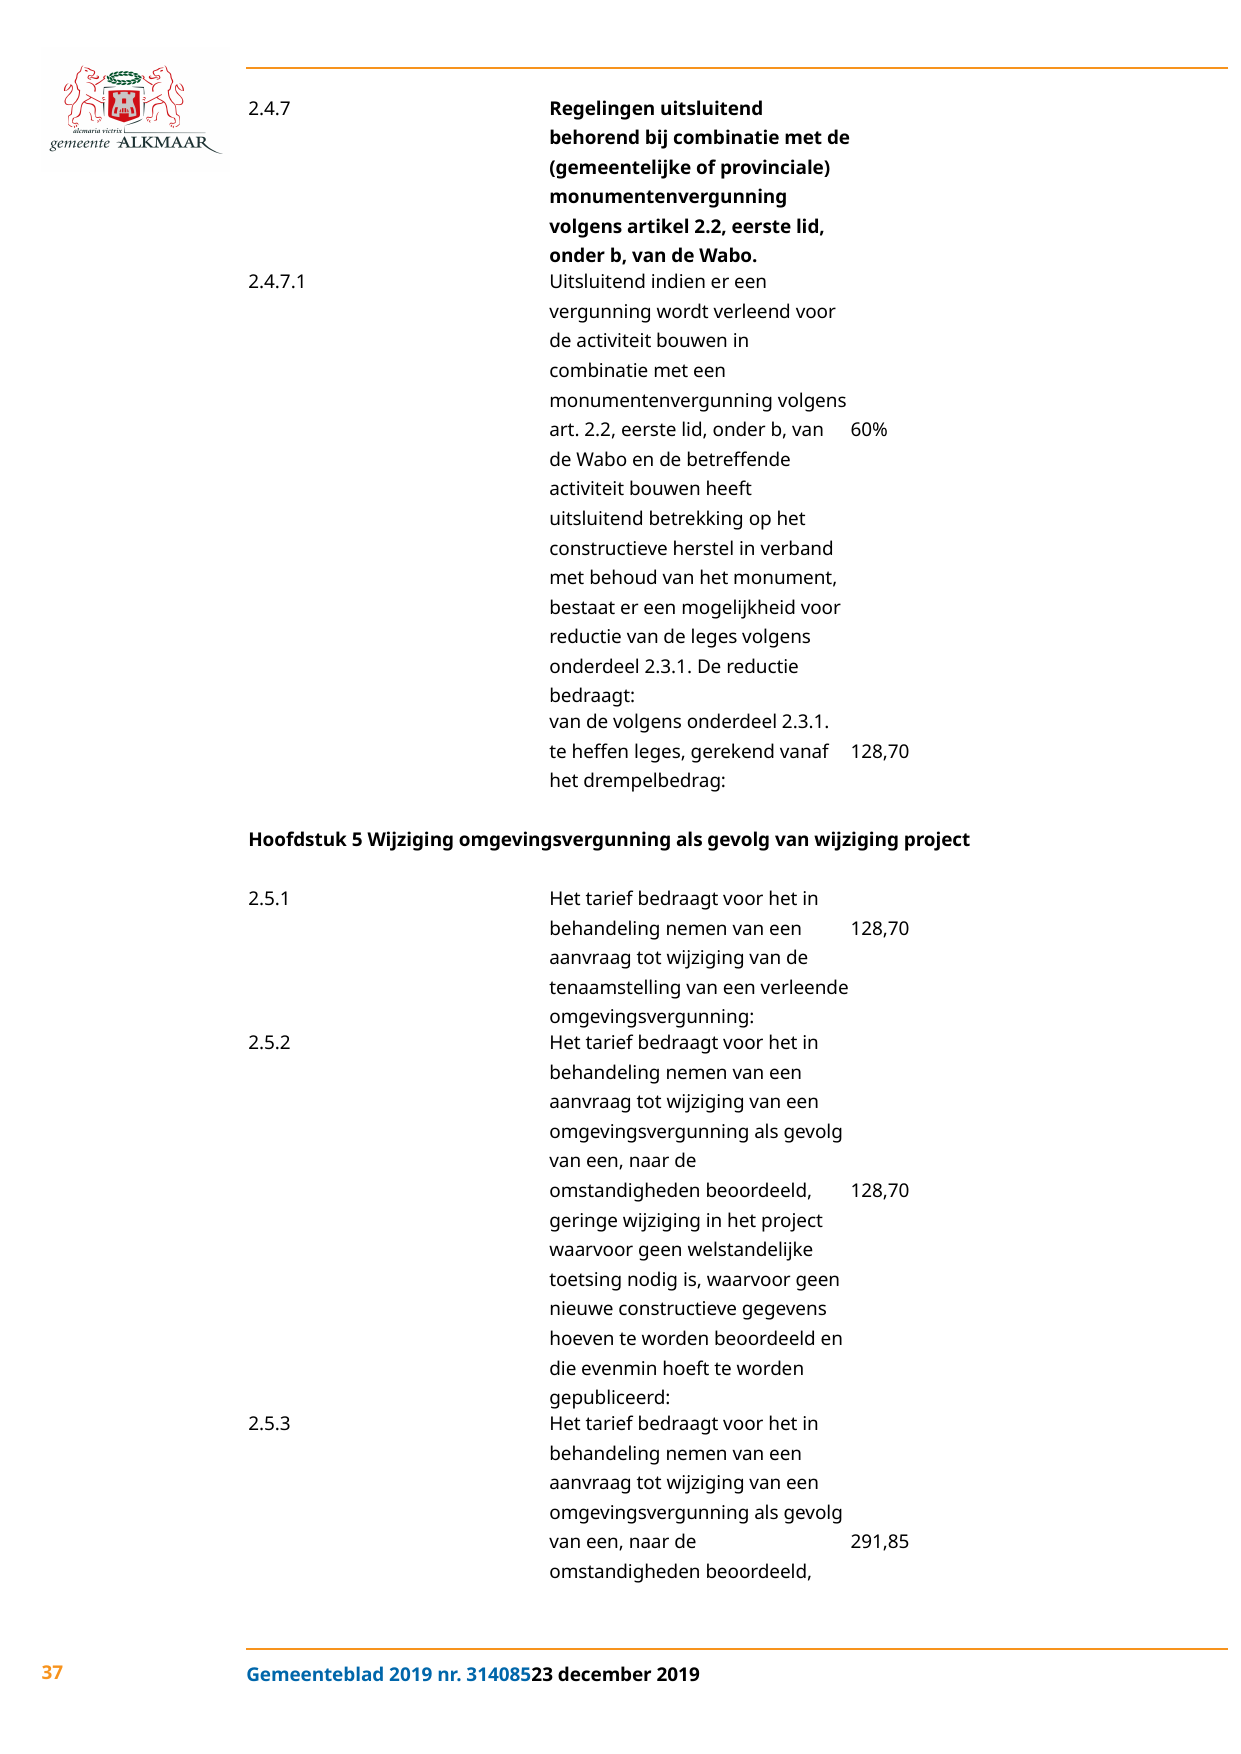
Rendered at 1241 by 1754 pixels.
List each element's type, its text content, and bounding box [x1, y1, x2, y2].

table_cell 128,70 [850, 708, 1152, 793]
table_cell 2.4.7 [248, 95, 549, 268]
table_cell [850, 95, 1152, 268]
table_cell 2.5.2 [248, 1029, 549, 1410]
table_header 2.5.1 [248, 885, 549, 1029]
table_cell van de volgens onderdeel 2.3.1. te heffen leges, gerekend vanaf het drempelbedrag: [549, 708, 850, 793]
table_header Het tarief bedraagt voor het in behandeling nemen van een aanvraag tot wijziging van de tenaamstelling van een verleende omgevingsvergunning: [549, 885, 850, 1029]
table_cell 128,70 [850, 1029, 1152, 1410]
picture [41, 47, 231, 172]
table_cell [248, 708, 549, 793]
table_header 128,70 [850, 885, 1152, 1029]
table_cell Het tarief bedraagt voor het in behandeling nemen van een aanvraag tot wijziging van een omgevingsvergunning als gevolg van een, naar de omstandigheden beoordeeld, geringe wijziging in het project waarvoor geen welstandelijke toetsing nodig is, waarvoor geen nieuwe constructieve gegevens hoeven te worden beoordeeld en die evenmin hoeft te worden gepubliceerd: [549, 1029, 850, 1410]
table_cell 2.4.7.1 [248, 269, 549, 708]
table_cell 2.5.3 [248, 1410, 549, 1584]
table_cell Het tarief bedraagt voor het in behandeling nemen van een aanvraag tot wijziging van een omgevingsvergunning als gevolg van een, naar de omstandigheden beoordeeld, [549, 1410, 850, 1584]
table_cell 291,85 [850, 1410, 1152, 1584]
table_cell 60% [850, 269, 1152, 708]
table_cell Uitsluitend indien er een vergunning wordt verleend voor de activiteit bouwen in combinatie met een monumentenvergunning volgens art. 2.2, eerste lid, onder b, van de Wabo en de betreffende activiteit bouwen heeft uitsluitend betrekking op het constructieve herstel in verband met behoud van het monument, bestaat er een mogelijkheid voor reductie van de leges volgens onderdeel 2.3.1. De reductie bedraagt: [549, 269, 850, 708]
table_cell Regelingen uitsluitend behorend bij combinatie met de (gemeentelijke of provinciale) monumentenvergunning volgens artikel 2.2, eerste lid, onder b, van de Wabo. [549, 95, 850, 268]
text Hoofdstuk 5 Wijziging omgevingsvergunning als gevolg van wijziging project [248, 826, 1152, 852]
